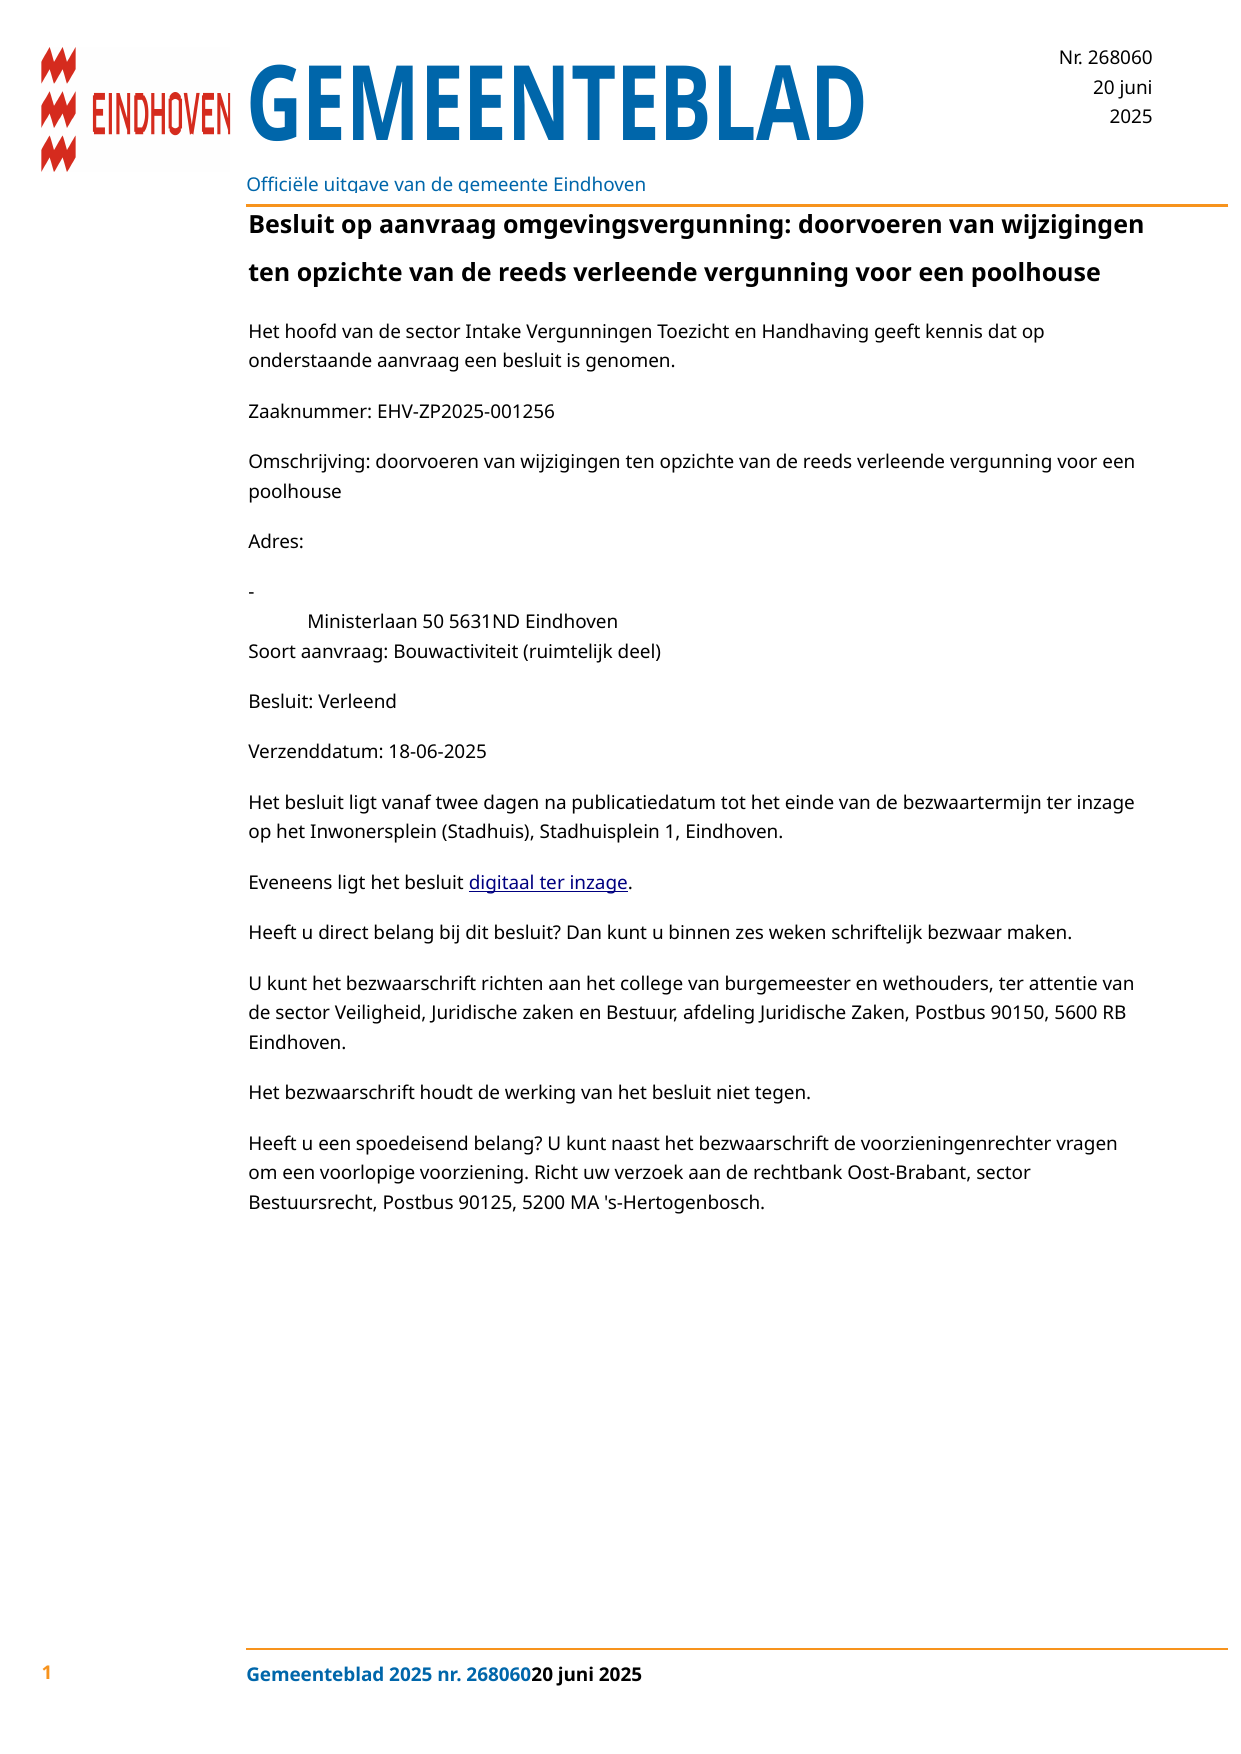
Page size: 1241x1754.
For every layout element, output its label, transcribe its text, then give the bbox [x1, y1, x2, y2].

text Het hoofd van de sector Intake Vergunningen Toezicht en Handhaving geeft kennis dat op onderstaande aanvraag een besluit is genomen. [248, 318, 1152, 373]
text Soort aanvraag: Bouwactiviteit (ruimtelijk deel) [248, 638, 1152, 664]
text Eveneens ligt het besluit digitaal ter inzage. [248, 869, 1152, 895]
text Besluit: Verleend [248, 688, 1152, 714]
text U kunt het bezwaarschrift richten aan het college van burgemeester en wethouders, ter attentie van de sector Veiligheid, Juridische zaken en Bestuur, afdeling Juridische Zaken, Postbus 90150, 5600 RB Eindhoven. [248, 970, 1152, 1055]
text Adres: [248, 528, 1152, 554]
text Heeft u direct belang bij dit besluit? Dan kunt u binnen zes weken schriftelijk bezwaar maken. [248, 919, 1152, 945]
list Ministerlaan 50 5631ND Eindhoven [248, 608, 1152, 634]
text Het bezwaarschrift houdt de werking van het besluit niet tegen. [248, 1079, 1152, 1105]
picture [41, 47, 231, 172]
text Zaaknummer: EHV-ZP2025-001256 [248, 398, 1152, 424]
text Het besluit ligt vanaf twee dagen na publicatiedatum tot het einde van de bezwaartermijn ter inzage op het Inwonersplein (Stadhuis), Stadhuisplein 1, Eindhoven. [248, 789, 1152, 844]
text Besluit op aanvraag omgevingsvergunning: doorvoeren van wijzigingen ten opzichte van de reeds verleende vergunning voor een poolhouse [248, 207, 1152, 288]
text Heeft u een spoedeisend belang? U kunt naast het bezwaarschrift de voorzieningenrechter vragen om een voorlopige voorziening. Richt uw verzoek aan de rechtbank Oost-Brabant, sector Bestuursrecht, Postbus 90125, 5200 MA 's-Hertogenbosch. [248, 1130, 1152, 1215]
text Omschrijving: doorvoeren van wijzigingen ten opzichte van de reeds verleende vergunning voor een poolhouse [248, 448, 1152, 504]
text Verzenddatum: 18-06-2025 [248, 739, 1152, 764]
